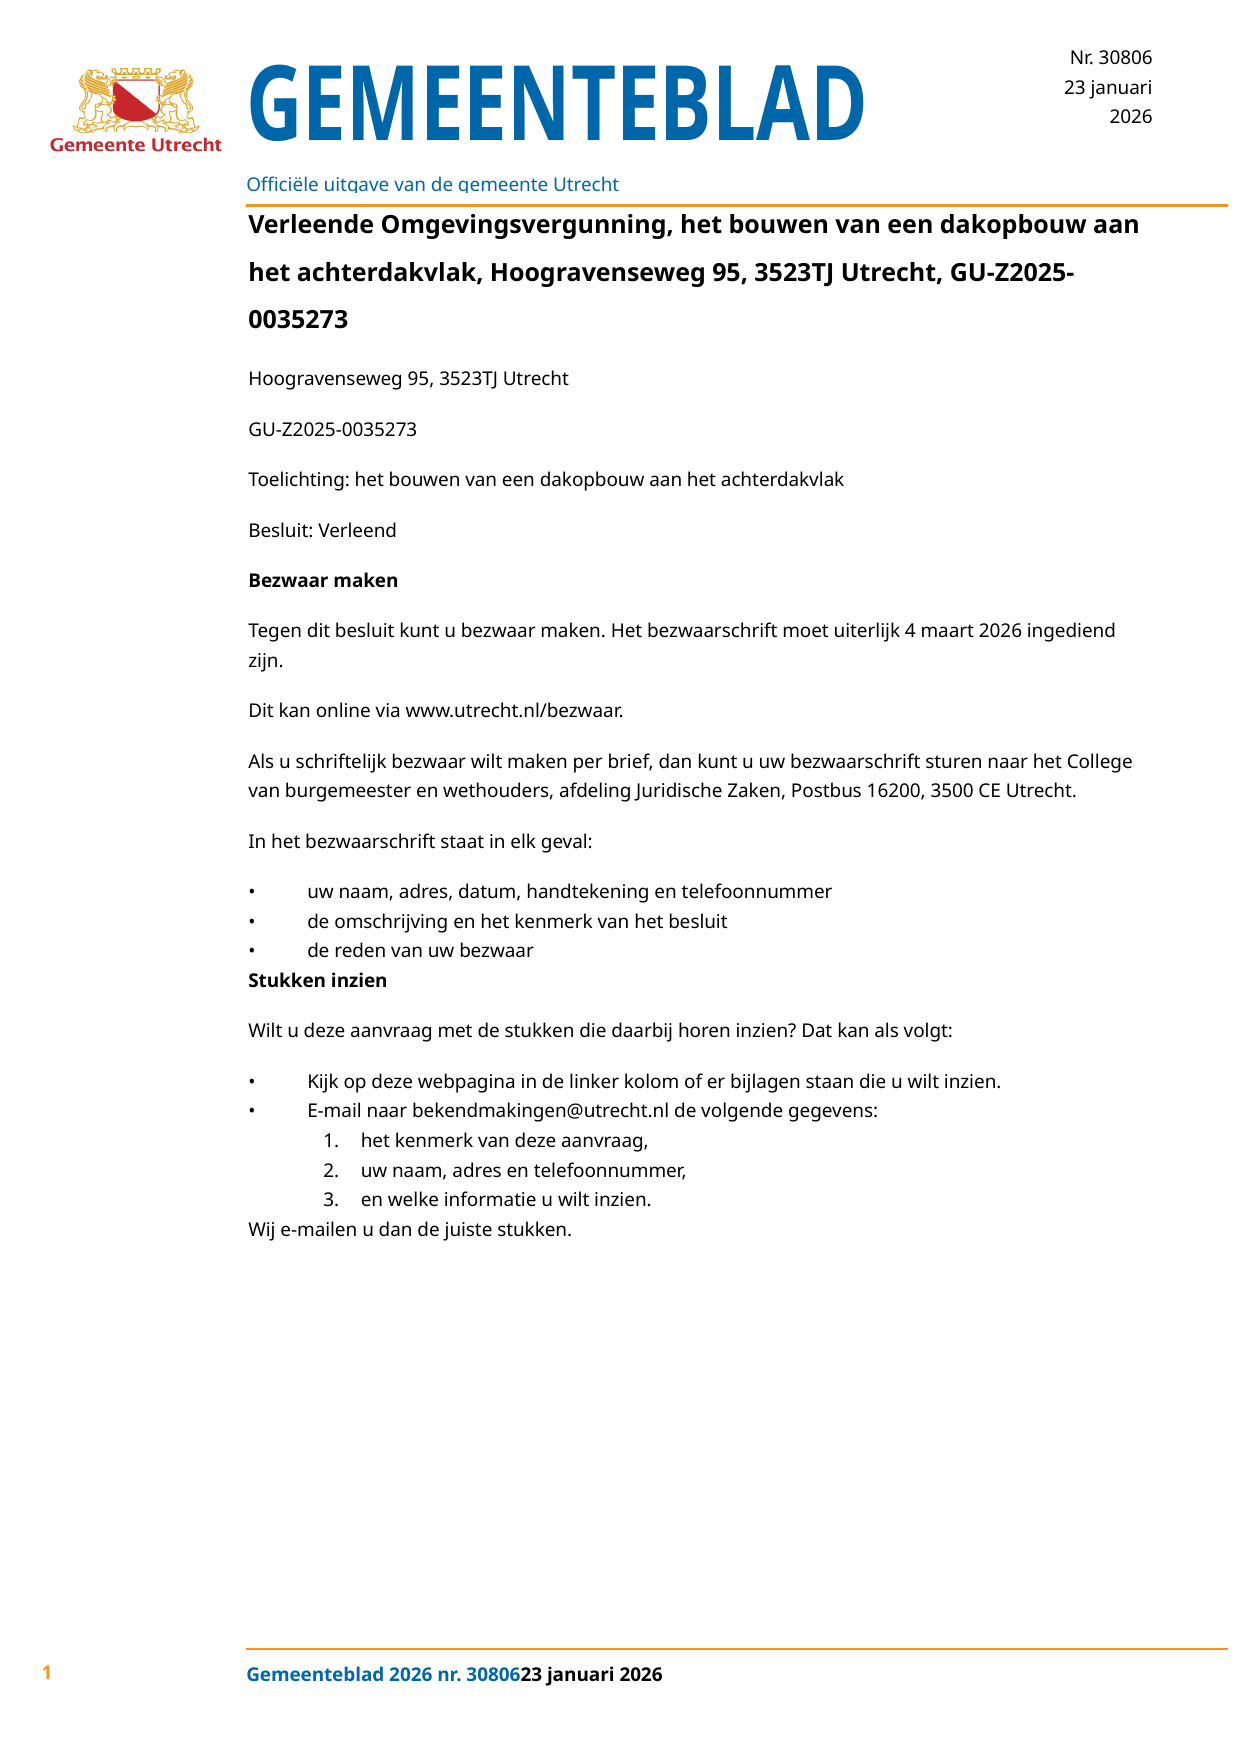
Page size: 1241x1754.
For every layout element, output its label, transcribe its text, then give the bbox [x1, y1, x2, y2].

list Kijk op deze webpagina in de linker kolom of er bijlagen staan die u wilt inzien. [248, 1068, 1152, 1094]
list de omschrijving en het kenmerk van het besluit [248, 908, 1152, 934]
text Hoogravenseweg 95, 3523TJ Utrecht [248, 366, 1152, 391]
list uw naam, adres, datum, handtekening en telefoonnummer [248, 878, 1152, 904]
list en welke informatie u wilt inzien. [323, 1186, 1152, 1212]
list E-mail naar bekendmakingen@utrecht.nl de volgende gegevens: [248, 1098, 1152, 1123]
text Besluit: Verleend [248, 517, 1152, 542]
text Dit kan online via www.utrecht.nl/bezwaar. [248, 698, 1152, 723]
text GU-Z2025-0035273 [248, 416, 1152, 442]
text Toelichting: het bouwen van een dakopbouw aan het achterdakvlak [248, 466, 1152, 492]
list uw naam, adres en telefoonnummer, [323, 1157, 1152, 1182]
list de reden van uw bezwaar [248, 938, 1152, 963]
text Als u schriftelijk bezwaar wilt maken per brief, dan kunt u uw bezwaarschrift sturen naar het College van burgemeester en wethouders, afdeling Juridische Zaken, Postbus 16200, 3500 CE Utrecht. [248, 748, 1152, 803]
text Stukken inzien [248, 967, 1152, 993]
text Verleende Omgevingsvergunning, het bouwen van een dakopbouw aan het achterdakvlak, Hoogravenseweg 95, 3523TJ Utrecht, GU-Z2025-0035273 [248, 207, 1152, 336]
text Wilt u deze aanvraag met de stukken die daarbij horen inzien? Dat kan als volgt: [248, 1018, 1152, 1043]
text In het bezwaarschrift staat in elk geval: [248, 828, 1152, 854]
picture [41, 47, 231, 172]
list het kenmerk van deze aanvraag, [323, 1127, 1152, 1153]
text Bezwaar maken [248, 567, 1152, 593]
text Tegen dit besluit kunt u bezwaar maken. Het bezwaarschrift moet uiterlijk 4 maart 2026 ingediend zijn. [248, 618, 1152, 673]
text Wij e-mailen u dan de juiste stukken. [248, 1216, 1152, 1242]
